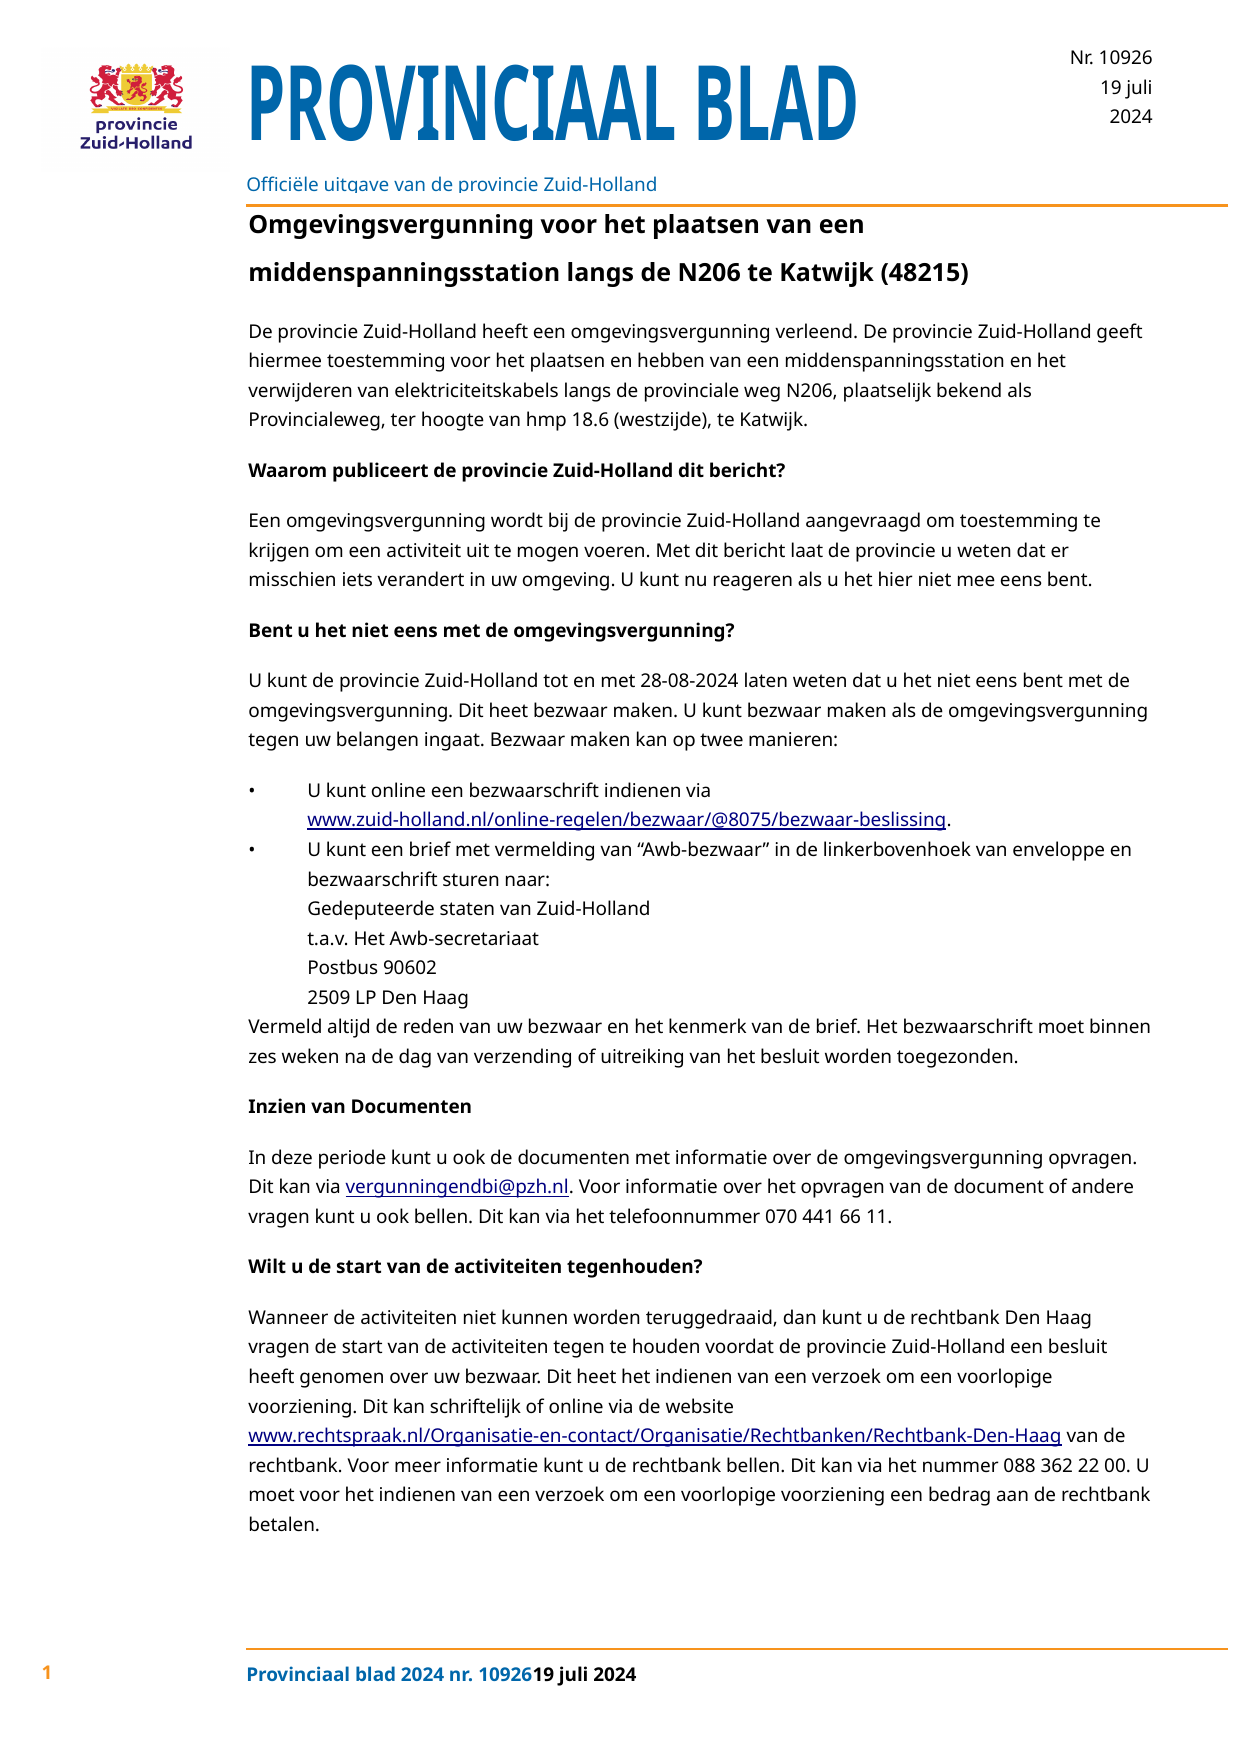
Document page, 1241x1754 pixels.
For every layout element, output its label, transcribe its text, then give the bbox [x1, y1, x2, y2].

list U kunt een brief met vermelding van “Awb-bezwaar” in de linkerbovenhoek van enveloppe en bezwaarschrift sturen naar: [248, 836, 1152, 892]
text Wanneer de activiteiten niet kunnen worden teruggedraaid, dan kunt u de rechtbank Den Haag vragen de start van de activiteiten tegen te houden voordat de provincie Zuid-Holland een besluit heeft genomen over uw bezwaar. Dit heet het indienen van een verzoek om een voorlopige voorziening. Dit kan schriftelijk of online via de website www.rechtspraak.nl/Organisatie-en-contact/Organisatie/Rechtbanken/Rechtbank-Den-Haag van de rechtbank. Voor meer informatie kunt u de rechtbank bellen. Dit kan via het nummer 088 362 22 00. U moet voor het indienen van een verzoek om een voorlopige voorziening een bedrag aan de rechtbank betalen. [248, 1304, 1152, 1537]
text U kunt de provincie Zuid-Holland tot en met 28-08-2024 laten weten dat u het niet eens bent met de omgevingsvergunning. Dit heet bezwaar maken. U kunt bezwaar maken als de omgevingsvergunning tegen uw belangen ingaat. Bezwaar maken kan op twee manieren: [248, 667, 1152, 752]
list U kunt online een bezwaarschrift indienen via www.zuid-holland.nl/online-regelen/bezwaar/@8075/bezwaar-beslissing. [248, 777, 1152, 832]
text Inzien van Documenten [248, 1094, 1152, 1119]
text De provincie Zuid-Holland heeft een omgevingsvergunning verleend. De provincie Zuid-Holland geeft hiermee toestemming voor het plaatsen en hebben van een middenspanningsstation en het verwijderen van elektriciteitskabels langs de provinciale weg N206, plaatselijk bekend als Provincialeweg, ter hoogte van hmp 18.6 (westzijde), te Katwijk. [248, 318, 1152, 432]
list t.a.v. Het Awb-secretariaat [248, 925, 1152, 951]
text In deze periode kunt u ook de documenten met informatie over de omgevingsvergunning opvragen. Dit kan via vergunningendbi@pzh.nl. Voor informatie over het opvragen van de document of andere vragen kunt u ook bellen. Dit kan via het telefoonnummer 070 441 66 11. [248, 1144, 1152, 1229]
text Een omgevingsvergunning wordt bij de provincie Zuid-Holland aangevraagd om toestemming te krijgen om een activiteit uit te mogen voeren. Met dit bericht laat de provincie u weten dat er misschien iets verandert in uw omgeving. U kunt nu reageren als u het hier niet mee eens bent. [248, 507, 1152, 592]
list Postbus 90602 [248, 954, 1152, 980]
text Bent u het niet eens met de omgevingsvergunning? [248, 617, 1152, 643]
list 2509 LP Den Haag [248, 984, 1152, 1010]
text Wilt u de start van de activiteiten tegenhouden? [248, 1254, 1152, 1279]
list Gedeputeerde staten van Zuid-Holland [248, 895, 1152, 921]
text Omgevingsvergunning voor het plaatsen van een middenspanningsstation langs de N206 te Katwijk (48215) [248, 207, 1152, 288]
text Waarom publiceert de provincie Zuid-Holland dit bericht? [248, 457, 1152, 483]
picture [41, 47, 231, 172]
text Vermeld altijd de reden van uw bezwaar en het kenmerk van de brief. Het bezwaarschrift moet binnen zes weken na de dag van verzending of uitreiking van het besluit worden toegezonden. [248, 1014, 1152, 1069]
